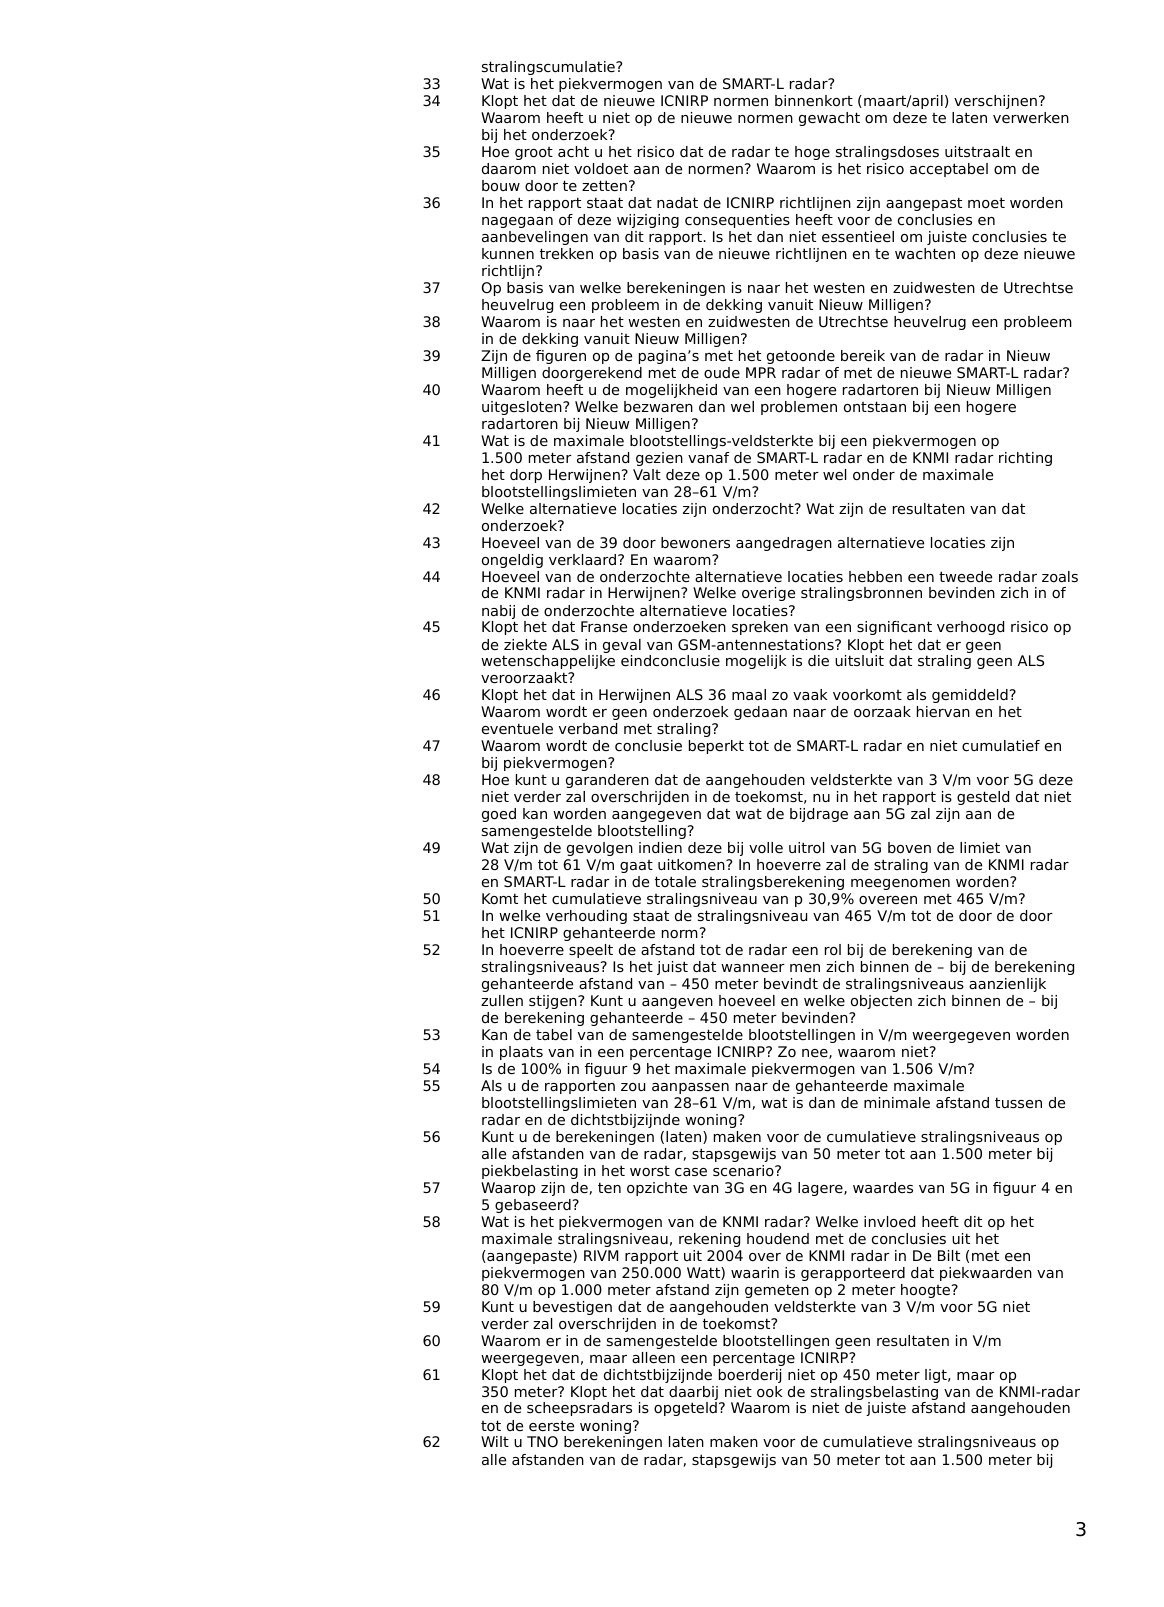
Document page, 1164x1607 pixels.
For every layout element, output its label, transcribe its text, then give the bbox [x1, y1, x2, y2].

table_cell Waarom wordt de conclusie beperkt tot de SMART-L radar en niet cumulatief en bij piekvermogen? [475, 738, 1087, 772]
table_cell Waarom heeft u de mogelijkheid van een hogere radartoren bij Nieuw Milligen uitgesloten? Welke bezwaren dan wel problemen ontstaan bij een hogere radartoren bij Nieuw Milligen? [475, 382, 1087, 433]
table_cell 40 [422, 382, 475, 433]
table_cell Wat is het piekvermogen van de SMART-L radar? [475, 76, 1087, 93]
table_cell Klopt het dat de dichtstbijzijnde boerderij niet op 450 meter ligt, maar op 350 meter? Klopt het dat daarbij niet ook de stralingsbelasting van de KNMI-radar en de scheepsradars is opgeteld? Waarom is niet de juiste afstand aangehouden tot de eerste woning? [475, 1366, 1087, 1434]
table_cell Klopt het dat Franse onderzoeken spreken van een significant verhoogd risico op de ziekte ALS in geval van GSM-antennestations? Klopt het dat er geen wetenschappelijke eindconclusie mogelijk is die uitsluit dat straling geen ALS veroorzaakt? [475, 619, 1087, 687]
table_cell 36 [422, 195, 475, 280]
table_cell 38 [422, 314, 475, 348]
table_cell Wat zijn de gevolgen indien deze bij volle uitrol van 5G boven de limiet van 28 V/m tot 61 V/m gaat uitkomen? In hoeverre zal de straling van de KNMI radar en SMART-L radar in de totale stralingsberekening meegenomen worden? [475, 840, 1087, 891]
table_cell Hoe groot acht u het risico dat de radar te hoge stralingsdoses uitstraalt en daarom niet voldoet aan de normen? Waarom is het risico acceptabel om de bouw door te zetten? [475, 144, 1087, 195]
table_cell 60 [422, 1333, 475, 1366]
table_cell Welke alternatieve locaties zijn onderzocht? Wat zijn de resultaten van dat onderzoek? [475, 501, 1087, 534]
table_cell 54 [422, 1061, 475, 1078]
table_cell 49 [422, 840, 475, 891]
table_cell Klopt het dat in Herwijnen ALS 36 maal zo vaak voorkomt als gemiddeld? Waarom wordt er geen onderzoek gedaan naar de oorzaak hiervan en het eventuele verband met straling? [475, 687, 1087, 738]
table_cell Waarop zijn de, ten opzichte van 3G en 4G lagere, waardes van 5G in figuur 4 en 5 gebaseerd? [475, 1180, 1087, 1214]
table_cell Zijn de figuren op de pagina’s met het getoonde bereik van de radar in Nieuw Milligen doorgerekend met de oude MPR radar of met de nieuwe SMART-L radar? [475, 348, 1087, 382]
table_cell 56 [422, 1129, 475, 1180]
table_cell 42 [422, 501, 475, 534]
table_cell 35 [422, 144, 475, 195]
table_cell 46 [422, 687, 475, 738]
table_cell Hoeveel van de onderzochte alternatieve locaties hebben een tweede radar zoals de KNMI radar in Herwijnen? Welke overige stralingsbronnen bevinden zich in of nabij de onderzochte alternatieve locaties? [475, 569, 1087, 619]
table_cell 52 [422, 942, 475, 1027]
table_cell Wat is het piekvermogen van de KNMI radar? Welke invloed heeft dit op het maximale stralingsniveau, rekening houdend met de conclusies uit het (aangepaste) RIVM rapport uit 2004 over de KNMI radar in De Bilt (met een piekvermogen van 250.000 Watt) waarin is gerapporteerd dat piekwaarden van 80 V/m op 1.000 meter afstand zijn gemeten op 2 meter hoogte? [475, 1214, 1087, 1298]
table_cell Komt het cumulatieve stralingsniveau van p 30,9% overeen met 465 V/m? [475, 891, 1087, 908]
table_cell Klopt het dat de nieuwe ICNIRP normen binnenkort (maart/april) verschijnen? Waarom heeft u niet op de nieuwe normen gewacht om deze te laten verwerken bij het onderzoek? [475, 93, 1087, 144]
table_cell Waarom er in de samengestelde blootstellingen geen resultaten in V/m weergegeven, maar alleen een percentage ICNIRP? [475, 1333, 1087, 1366]
table_cell 41 [422, 433, 475, 501]
table_cell Als u de rapporten zou aanpassen naar de gehanteerde maximale blootstellingslimieten van 28–61 V/m, wat is dan de minimale afstand tussen de radar en de dichtstbijzijnde woning? [475, 1078, 1087, 1129]
table_cell 50 [422, 891, 475, 908]
table_cell 45 [422, 619, 475, 687]
table_cell 59 [422, 1299, 475, 1332]
table_cell 53 [422, 1027, 475, 1061]
table_cell In hoeverre speelt de afstand tot de radar een rol bij de berekening van de stralingsniveaus? Is het juist dat wanneer men zich binnen de – bij de berekening gehanteerde afstand van – 450 meter bevindt de stralingsniveaus aanzienlijk zullen stijgen? Kunt u aangeven hoeveel en welke objecten zich binnen de – bij de berekening gehanteerde – 450 meter bevinden? [475, 942, 1087, 1027]
table_cell Wilt u TNO berekeningen laten maken voor de cumulatieve stralingsniveaus op alle afstanden van de radar, stapsgewijs van 50 meter tot aan 1.500 meter bij [475, 1434, 1087, 1468]
table_cell Kunt u bevestigen dat de aangehouden veldsterkte van 3 V/m voor 5G niet verder zal overschrijden in de toekomst? [475, 1299, 1087, 1332]
table_cell [422, 59, 475, 76]
table_cell Op basis van welke berekeningen is naar het westen en zuidwesten de Utrechtse heuvelrug een probleem in de dekking vanuit Nieuw Milligen? [475, 280, 1087, 314]
table_cell 55 [422, 1078, 475, 1129]
table_cell 33 [422, 76, 475, 93]
table_cell 34 [422, 93, 475, 144]
table_cell 39 [422, 348, 475, 382]
table_cell 62 [422, 1434, 475, 1468]
table_cell Kan de tabel van de samengestelde blootstellingen in V/m weergegeven worden in plaats van in een percentage ICNIRP? Zo nee, waarom niet? [475, 1027, 1087, 1061]
table_cell 43 [422, 535, 475, 568]
table_cell Wat is de maximale blootstellings-veldsterkte bij een piekvermogen op 1.500 meter afstand gezien vanaf de SMART-L radar en de KNMI radar richting het dorp Herwijnen? Valt deze op 1.500 meter wel onder de maximale blootstellingslimieten van 28–61 V/m? [475, 433, 1087, 501]
table_cell 58 [422, 1214, 475, 1298]
table_cell Kunt u de berekeningen (laten) maken voor de cumulatieve stralingsniveaus op alle afstanden van de radar, stapsgewijs van 50 meter tot aan 1.500 meter bij piekbelasting in het worst case scenario? [475, 1129, 1087, 1180]
table_cell 37 [422, 280, 475, 314]
table_cell stralingscumulatie? [475, 59, 1087, 76]
table_cell 48 [422, 772, 475, 840]
table_cell 61 [422, 1366, 475, 1434]
table_cell 47 [422, 738, 475, 772]
table_cell Waarom is naar het westen en zuidwesten de Utrechtse heuvelrug een probleem in de dekking vanuit Nieuw Milligen? [475, 314, 1087, 348]
table_cell Hoe kunt u garanderen dat de aangehouden veldsterkte van 3 V/m voor 5G deze niet verder zal overschrijden in de toekomst, nu in het rapport is gesteld dat niet goed kan worden aangegeven dat wat de bijdrage aan 5G zal zijn aan de samengestelde blootstelling? [475, 772, 1087, 840]
table_cell Is de 100% in figuur 9 het maximale piekvermogen van 1.506 V/m? [475, 1061, 1087, 1078]
table_cell 51 [422, 908, 475, 942]
table_cell 57 [422, 1180, 475, 1214]
table_cell In welke verhouding staat de stralingsniveau van 465 V/m tot de door de door het ICNIRP gehanteerde norm? [475, 908, 1087, 942]
table_cell 44 [422, 569, 475, 619]
table_cell In het rapport staat dat nadat de ICNIRP richtlijnen zijn aangepast moet worden nagegaan of deze wijziging consequenties heeft voor de conclusies en aanbevelingen van dit rapport. Is het dan niet essentieel om juiste conclusies te kunnen trekken op basis van de nieuwe richtlijnen en te wachten op deze nieuwe richtlijn? [475, 195, 1087, 280]
table_cell Hoeveel van de 39 door bewoners aangedragen alternatieve locaties zijn ongeldig verklaard? En waarom? [475, 535, 1087, 568]
